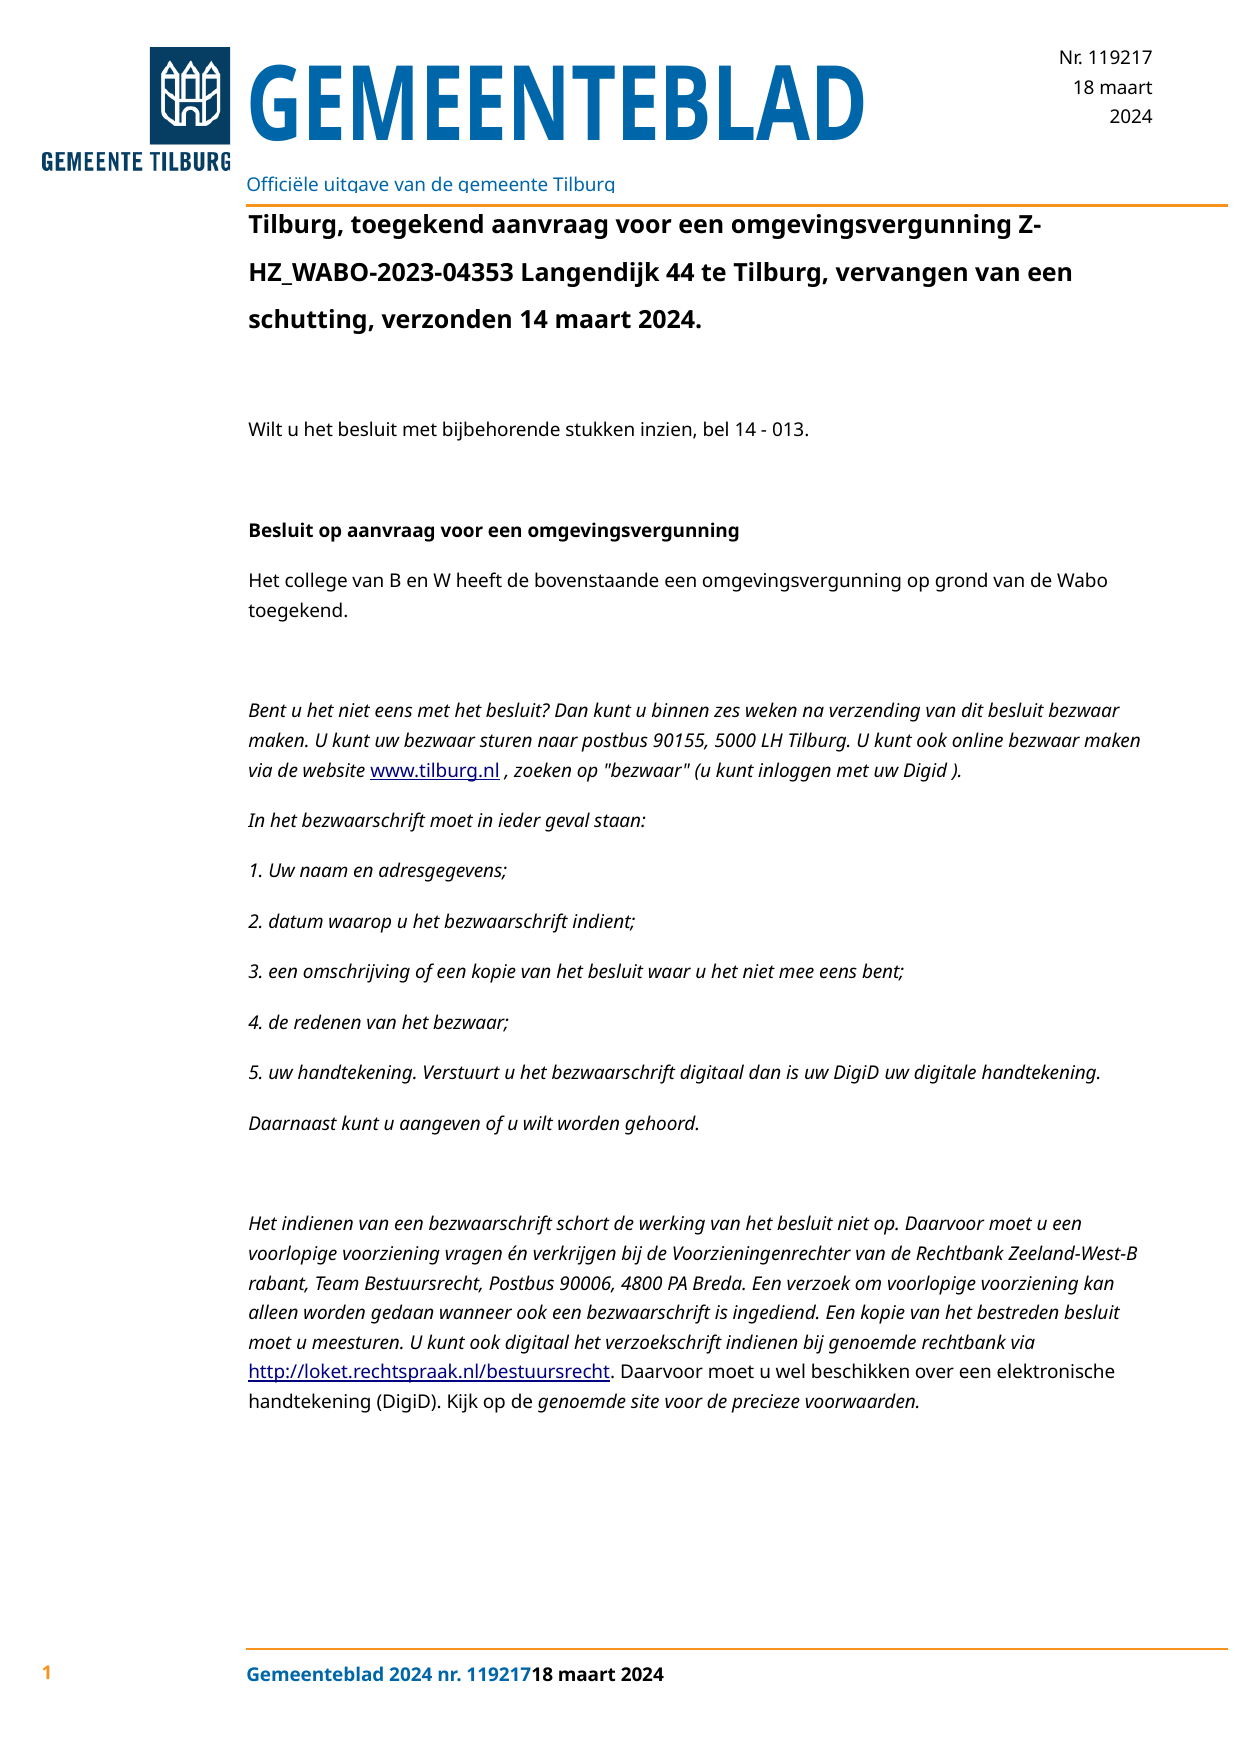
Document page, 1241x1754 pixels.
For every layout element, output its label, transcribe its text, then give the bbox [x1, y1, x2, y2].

text In het bezwaarschrift moet in ieder geval staan: [248, 807, 1152, 833]
text 4. de redenen van het bezwaar; [248, 1009, 1152, 1034]
text Het college van B en W heeft de bovenstaande een omgevingsvergunning op grond van de Wabo toegekend. [248, 567, 1152, 622]
text Daarnaast kunt u aangeven of u wilt worden gehoord. [248, 1110, 1152, 1135]
text Het indienen van een bezwaarschrift schort de werking van het besluit niet op. Daarvoor moet u een voorlopige voorziening vragen én verkrijgen bij de Voorzieningenrechter van de Rechtbank Zeeland-West-B rabant, Team Bestuursrecht, Postbus 90006, 4800 PA Breda. Een verzoek om voorlopige voorziening kan alleen worden gedaan wanneer ook een bezwaarschrift is ingediend. Een kopie van het bestreden besluit moet u meesturen. U kunt ook digitaal het verzoekschrift indienen bij genoemde rechtbank via http://loket.rechtspraak.nl/bestuursrecht. Daarvoor moet u wel beschikken over een elektronische handtekening (DigiD). Kijk op de genoemde site voor de precieze voorwaarden. [248, 1211, 1152, 1414]
text 2. datum waarop u het bezwaarschrift indient; [248, 908, 1152, 934]
text Wilt u het besluit met bijbehorende stukken inzien, bel 14 - 013. [248, 416, 1152, 442]
text Besluit op aanvraag voor een omgevingsvergunning [248, 517, 1152, 542]
text 1. Uw naam en adresgegevens; [248, 858, 1152, 883]
text Tilburg, toegekend aanvraag voor een omgevingsvergunning Z-HZ_WABO-2023-04353 Langendijk 44 te Tilburg, vervangen van een schutting, verzonden 14 maart 2024. [248, 207, 1152, 336]
picture [41, 47, 231, 172]
text 5. uw handtekening. Verstuurt u het bezwaarschrift digitaal dan is uw DigiD uw digitale handtekening. [248, 1059, 1152, 1085]
text Bent u het niet eens met het besluit? Dan kunt u binnen zes weken na verzending van dit besluit bezwaar maken. U kunt uw bezwaar sturen naar postbus 90155, 5000 LH Tilburg. U kunt ook online bezwaar maken via de website www.tilburg.nl , zoeken op "bezwaar" (u kunt inloggen met uw Digid ). [248, 698, 1152, 782]
text 3. een omschrijving of een kopie van het besluit waar u het niet mee eens bent; [248, 958, 1152, 984]
